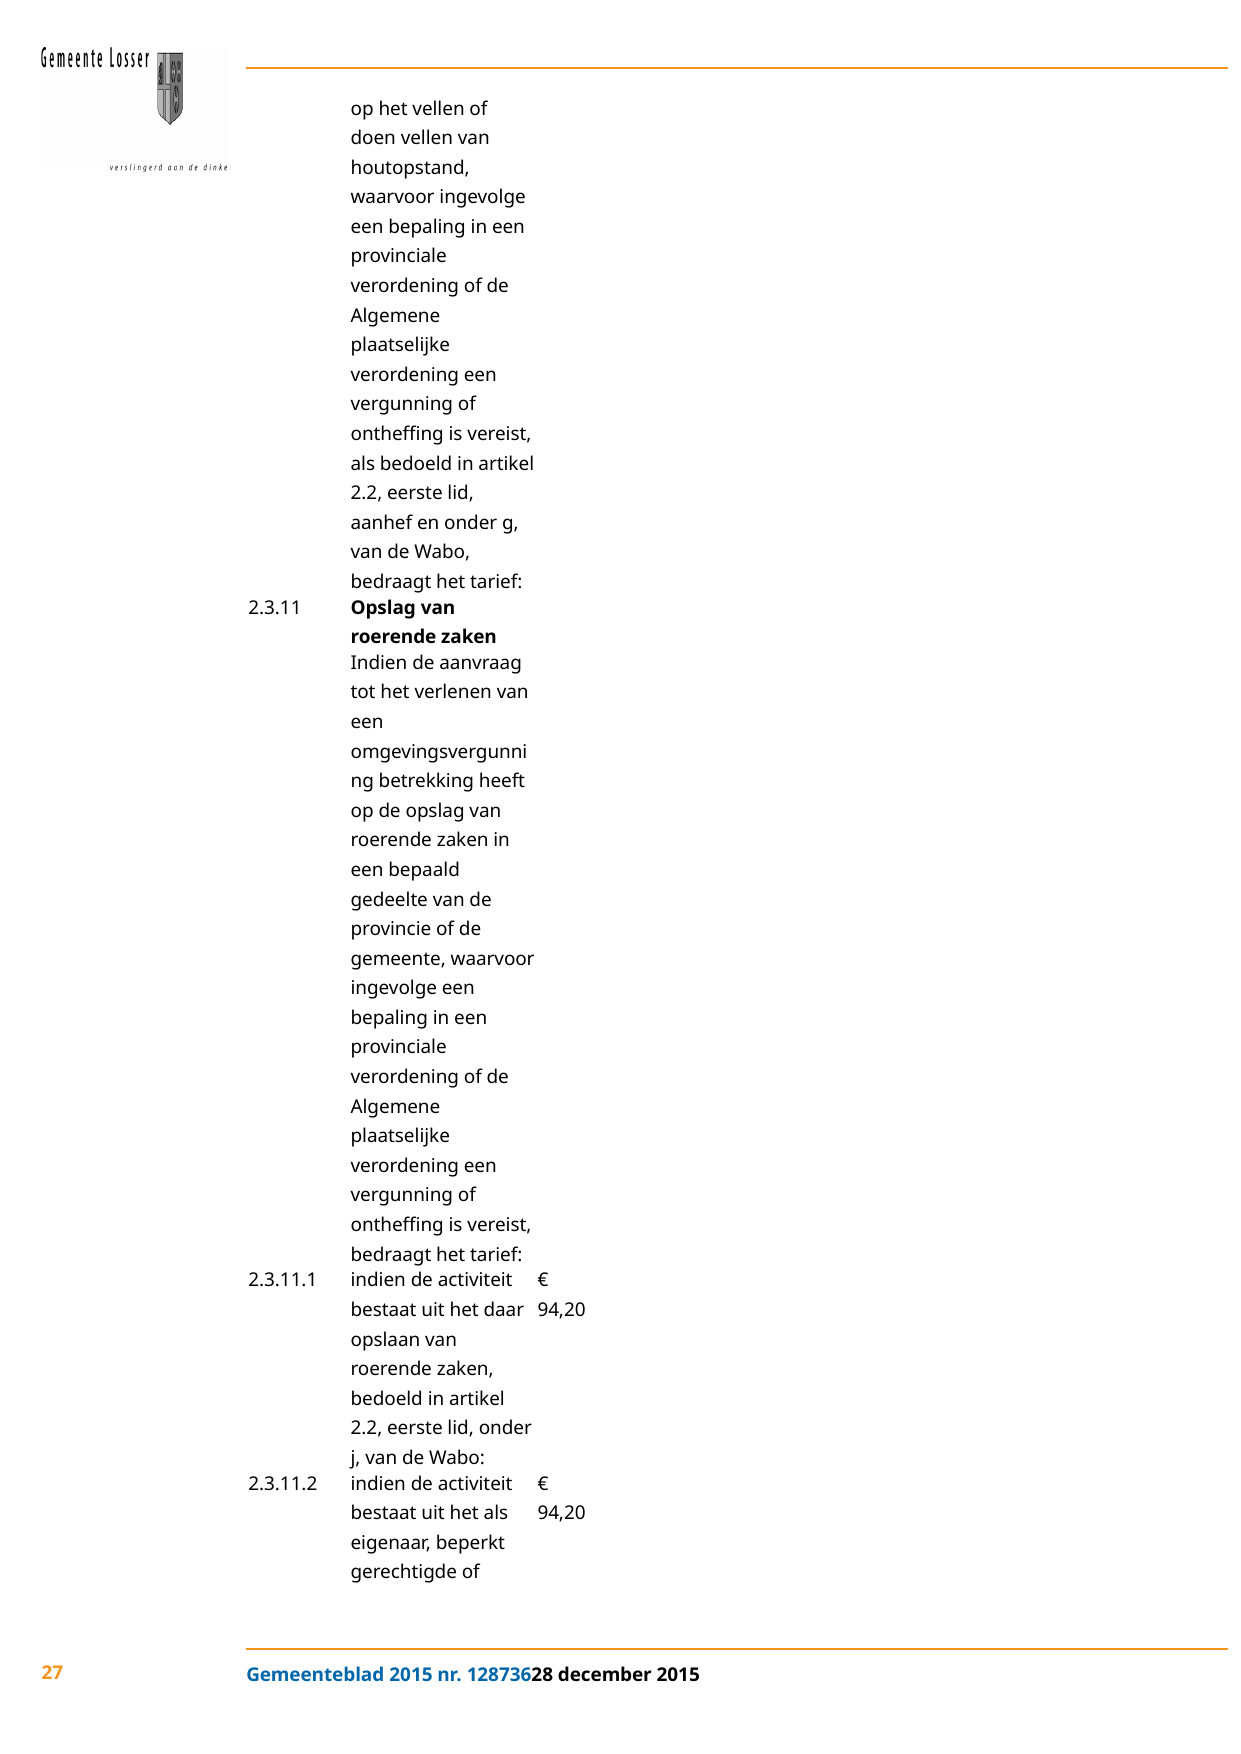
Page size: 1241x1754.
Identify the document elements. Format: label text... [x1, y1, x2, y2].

table_cell Opslag van roerende zaken [350, 594, 537, 649]
table_cell indien de activiteit bestaat uit het daar opslaan van roerende zaken, bedoeld in artikel 2.2, eerste lid, onder j, van de Wabo: [350, 1267, 537, 1470]
table_cell € 94,20 [537, 1267, 588, 1470]
table_cell 2.3.11 [248, 594, 350, 649]
table_cell [537, 594, 588, 649]
table_cell 2.3.11.2 [248, 1470, 350, 1584]
table_cell Indien de aanvraag tot het verlenen van een omgevingsvergunning betrekking heeft op de opslag van roerende zaken in een bepaald gedeelte van de provincie of de gemeente, waarvoor ingevolge een bepaling in een provinciale verordening of de Algemene plaatselijke verordening een vergunning of ontheffing is vereist, bedraagt het tarief: [350, 649, 537, 1267]
table_cell indien de activiteit bestaat uit het als eigenaar, beperkt gerechtigde of [350, 1470, 537, 1584]
table_cell [537, 649, 588, 1267]
table_cell [248, 649, 350, 1267]
picture [41, 47, 231, 172]
table_cell [248, 95, 350, 594]
table_cell € 94,20 [537, 1470, 588, 1584]
table_cell 2.3.11.1 [248, 1267, 350, 1470]
table_cell op het vellen of doen vellen van houtopstand, waarvoor ingevolge een bepaling in een provinciale verordening of de Algemene plaatselijke verordening een vergunning of ontheffing is vereist, als bedoeld in artikel 2.2, eerste lid, aanhef en onder g, van de Wabo, bedraagt het tarief: [350, 95, 537, 594]
table_cell [537, 95, 588, 594]
